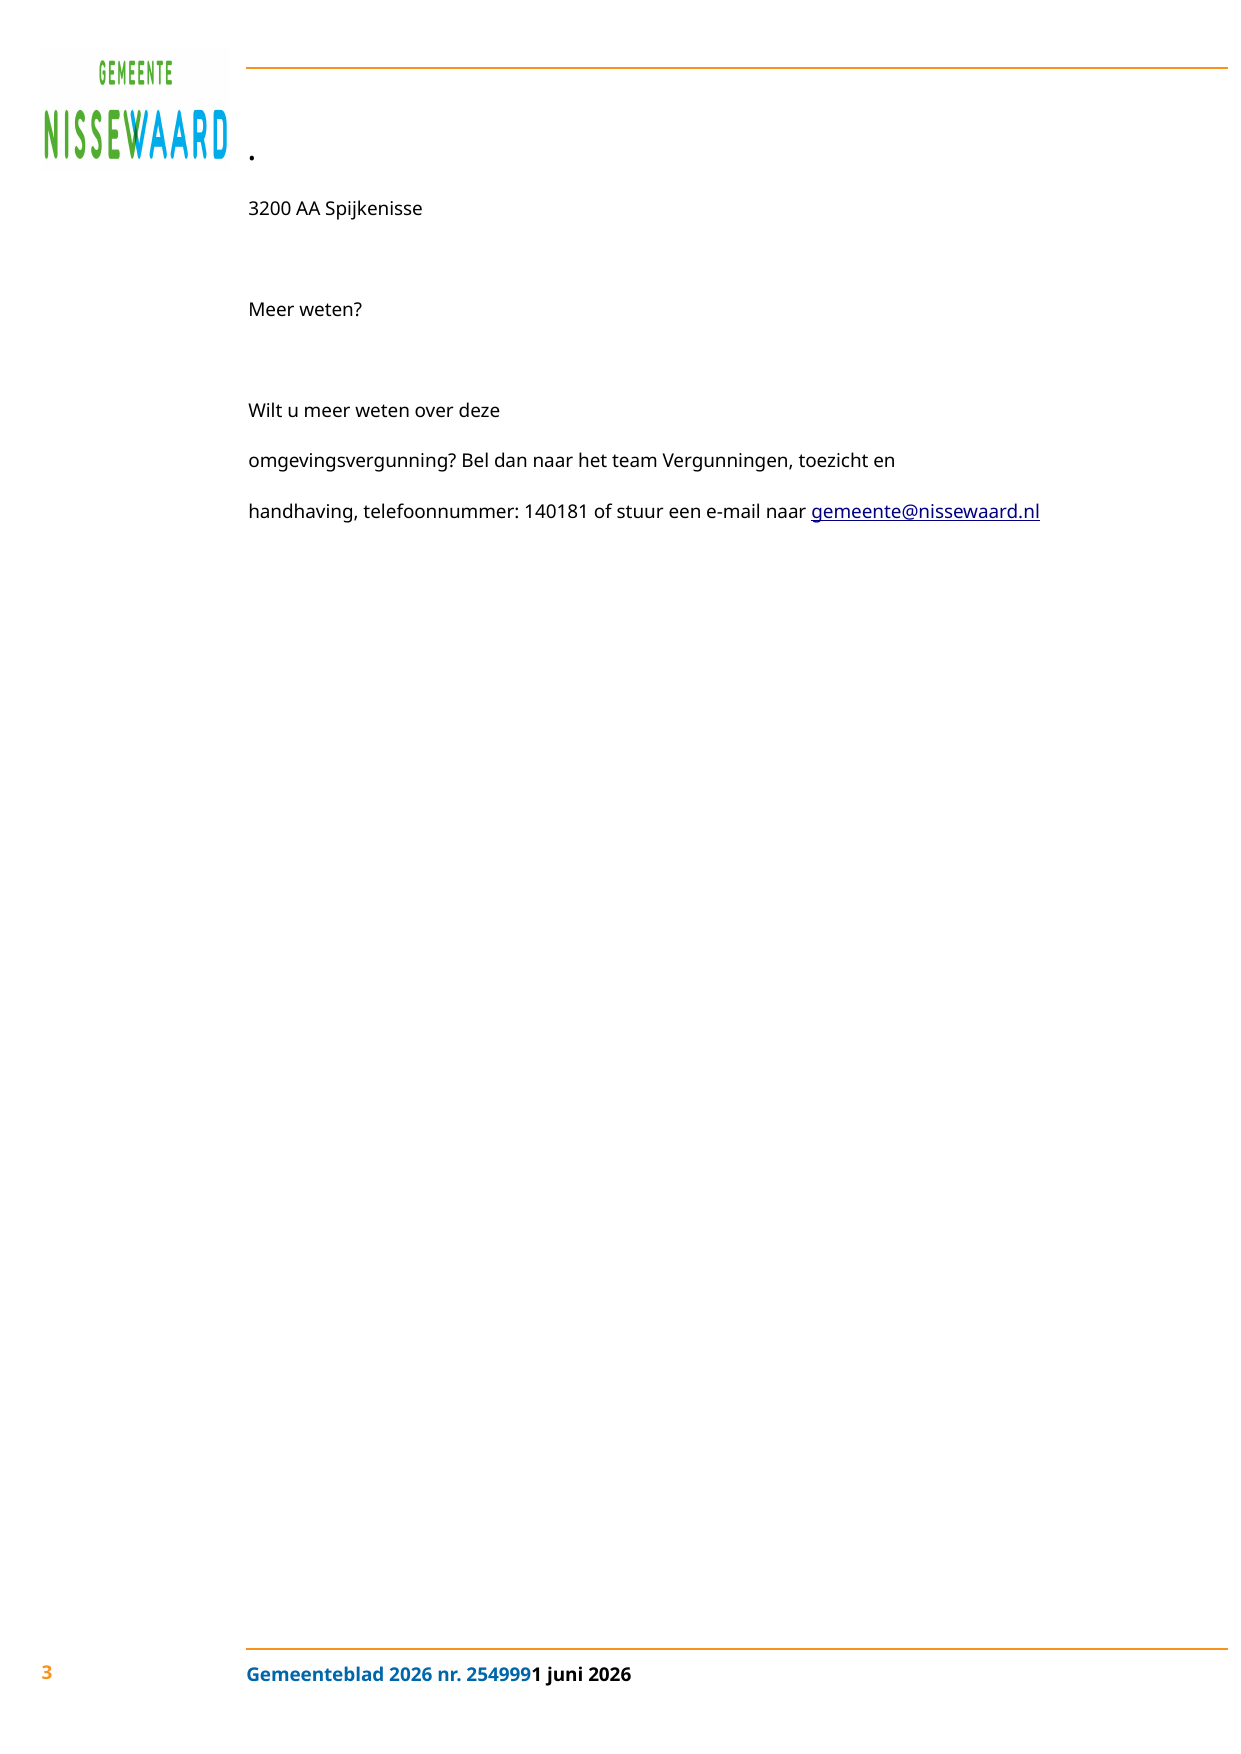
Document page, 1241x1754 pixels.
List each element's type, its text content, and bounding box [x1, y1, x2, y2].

text omgevingsvergunning? Bel dan naar het team Vergunningen, toezicht en [248, 448, 1152, 473]
text • [248, 145, 1152, 171]
text handhaving, telefoonnummer: 140181 of stuur een e-mail naar gemeente@nissewaard.nl [248, 498, 1152, 524]
text Meer weten? [248, 296, 1152, 322]
picture [41, 47, 231, 172]
text 3200 AA Spijkenisse [248, 196, 1152, 221]
text Wilt u meer weten over deze [248, 397, 1152, 423]
